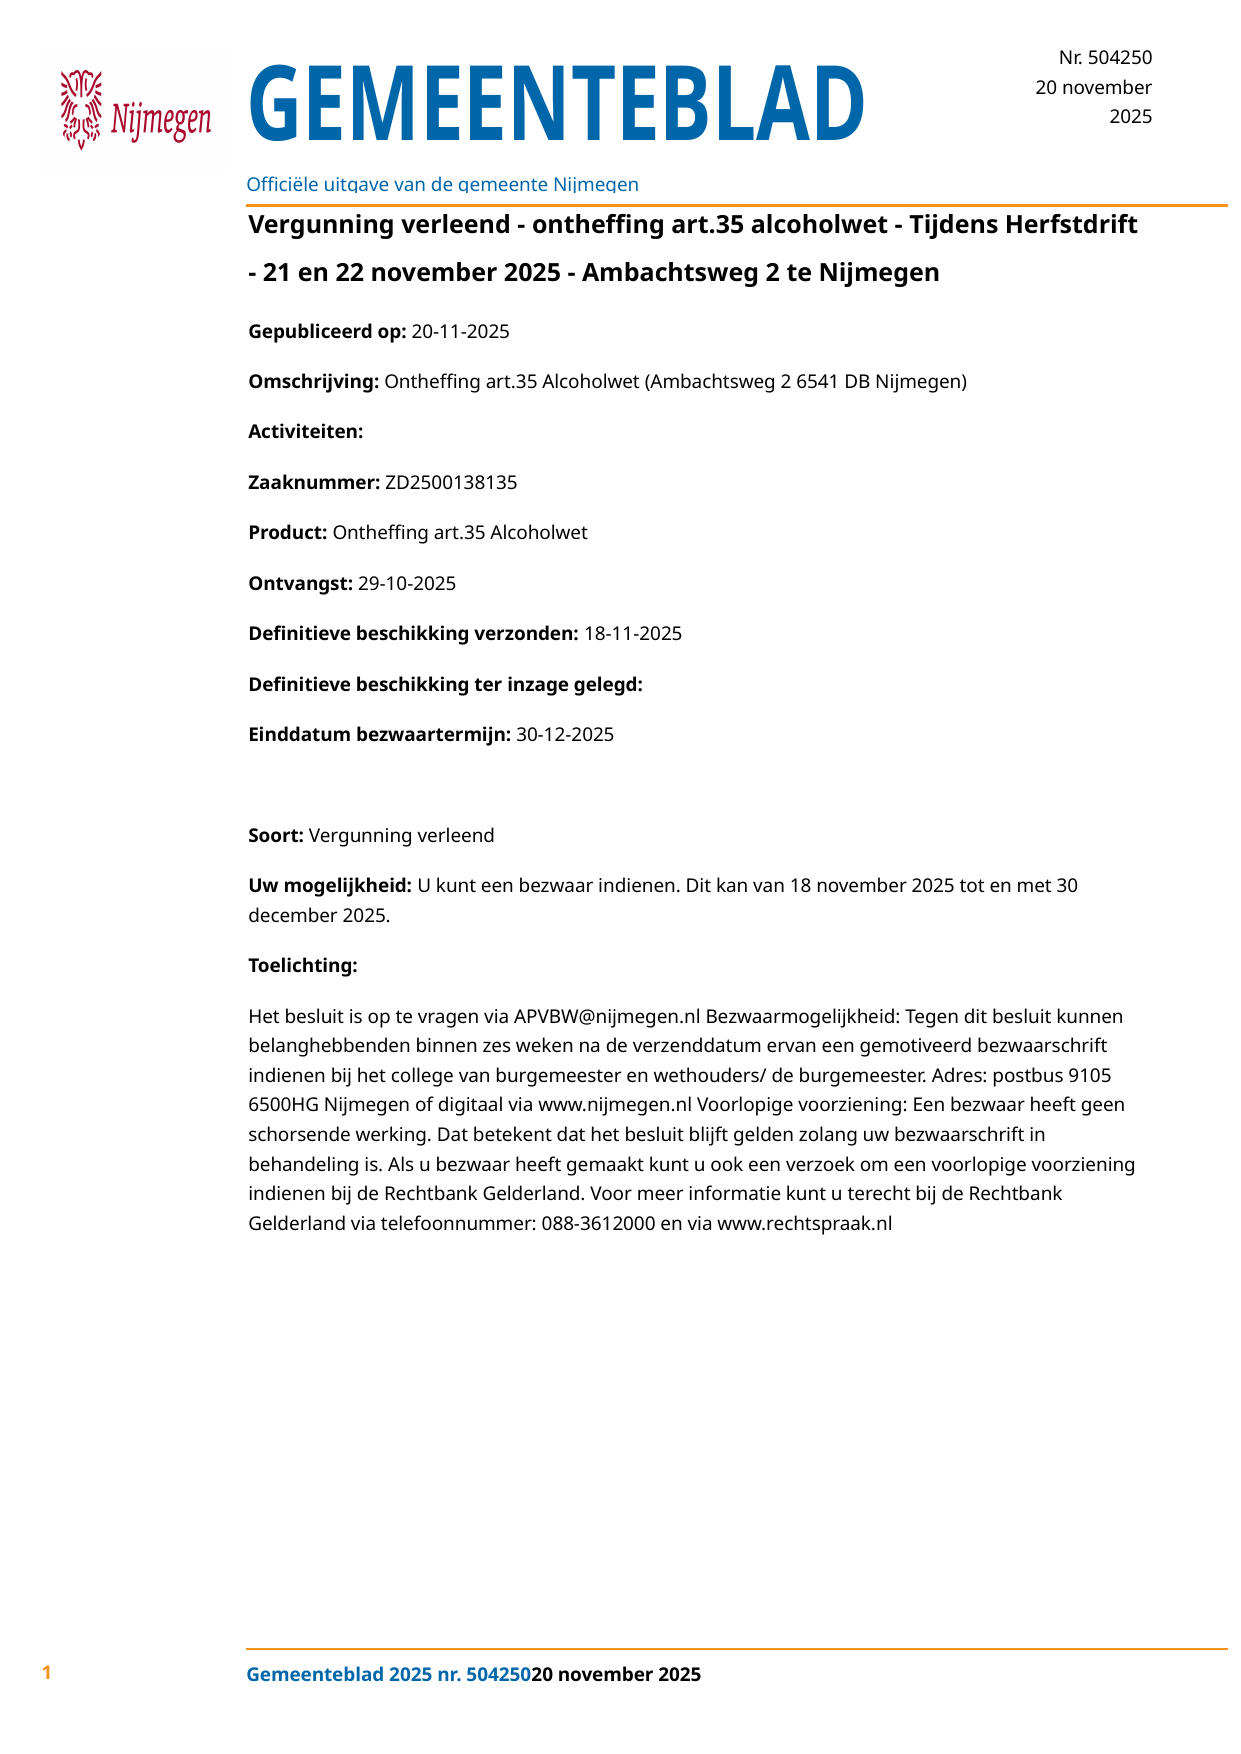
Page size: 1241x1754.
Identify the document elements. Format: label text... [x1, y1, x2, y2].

text Vergunning verleend - ontheffing art.35 alcoholwet - Tijdens Herfstdrift - 21 en 22 november 2025 - Ambachtsweg 2 te Nijmegen [248, 207, 1152, 288]
text Definitieve beschikking ter inzage gelegd: [248, 671, 1152, 697]
text Het besluit is op te vragen via APVBW@nijmegen.nl Bezwaarmogelijkheid: Tegen dit besluit kunnen belanghebbenden binnen zes weken na de verzenddatum ervan een gemotiveerd bezwaarschrift indienen bij het college van burgemeester en wethouders/ de burgemeester. Adres: postbus 9105 6500HG Nijmegen of digitaal via www.nijmegen.nl Voorlopige voorziening: Een bezwaar heeft geen schorsende werking. Dat betekent dat het besluit blijft gelden zolang uw bezwaarschrift in behandeling is. Als u bezwaar heeft gemaakt kunt u ook een verzoek om een voorlopige voorziening indienen bij de Rechtbank Gelderland. Voor meer informatie kunt u terecht bij de Rechtbank Gelderland via telefoonnummer: 088-3612000 en via www.rechtspraak.nl [248, 1003, 1152, 1236]
text Zaaknummer: ZD2500138135 [248, 469, 1152, 495]
text Einddatum bezwaartermijn: 30-12-2025 [248, 721, 1152, 747]
text Gepubliceerd op: 20-11-2025 [248, 318, 1152, 344]
text Product: Ontheffing art.35 Alcoholwet [248, 519, 1152, 545]
text Soort: Vergunning verleend [248, 822, 1152, 848]
text Ontvangst: 29-10-2025 [248, 570, 1152, 596]
picture [41, 47, 231, 172]
text Definitieve beschikking verzonden: 18-11-2025 [248, 620, 1152, 646]
text Activiteiten: [248, 419, 1152, 444]
text Omschrijving: Ontheffing art.35 Alcoholwet (Ambachtsweg 2 6541 DB Nijmegen) [248, 368, 1152, 394]
text Toelichting: [248, 952, 1152, 978]
text Uw mogelijkheid: U kunt een bezwaar indienen. Dit kan van 18 november 2025 tot en met 30 december 2025. [248, 872, 1152, 928]
